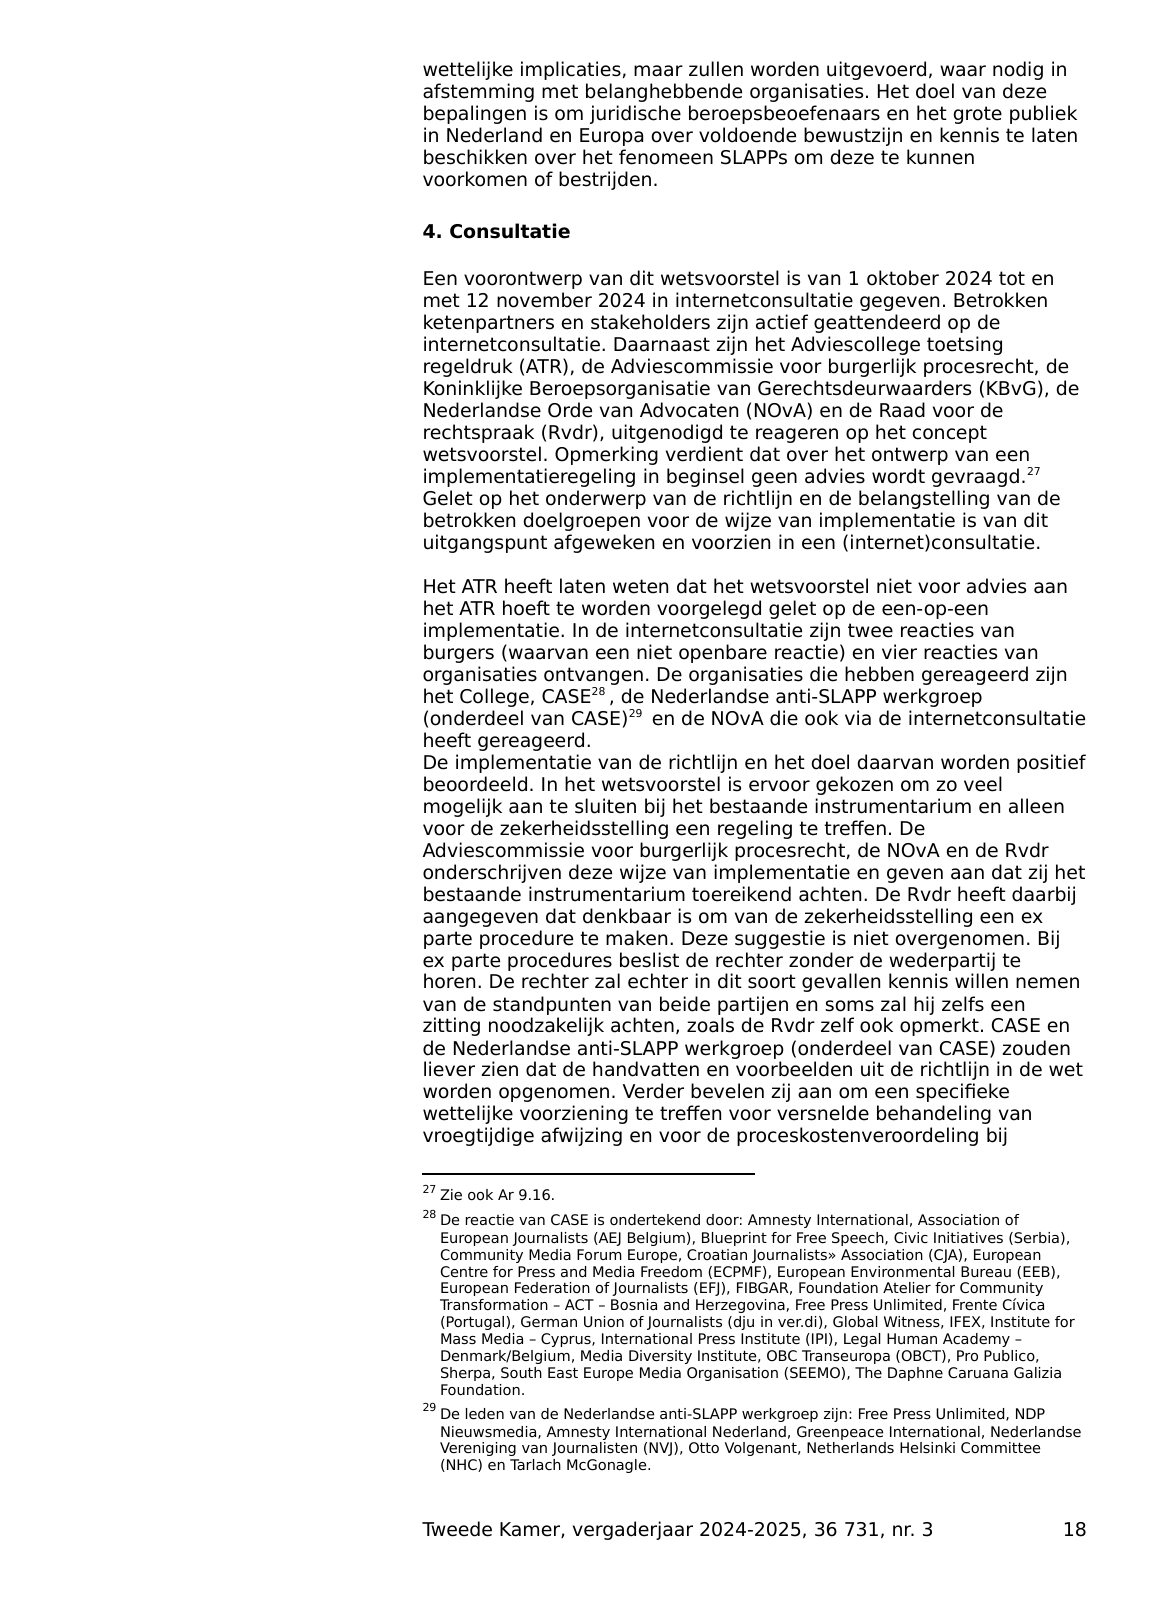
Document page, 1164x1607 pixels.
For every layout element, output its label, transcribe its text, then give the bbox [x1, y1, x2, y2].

text Een voorontwerp van dit wetsvoorstel is van 1 oktober 2024 tot en met 12 november 2024 in internetconsultatie gegeven. Betrokken ketenpartners en stakeholders zijn actief geattendeerd op de internetconsultatie. Daarnaast zijn het Adviescollege toetsing regeldruk (ATR), de Adviescommissie voor burgerlijk procesrecht, de Koninklijke Beroepsorganisatie van Gerechtsdeurwaarders (KBvG), de Nederlandse Orde van Advocaten (NOvA) en de Raad voor de rechtspraak (Rvdr), uitgenodigd te reageren op het concept wetsvoorstel. Opmerking verdient dat over het ontwerp van een implementatieregeling in beginsel geen advies wordt gevraagd. Gelet op het onderwerp van de richtlijn en de belangstelling van de betrokken doelgroepen voor de wijze van implementatie is van dit uitgangspunt afgeweken en voorzien in een (internet)consultatie. [422, 268, 1087, 554]
text wettelijke implicaties, maar zullen worden uitgevoerd, waar nodig in afstemming met belanghebbende organisaties. Het doel van deze bepalingen is om juridische beroepsbeoefenaars en het grote publiek in Nederland en Europa over voldoende bewustzijn en kennis te laten beschikken over het fenomeen SLAPPs om deze te kunnen voorkomen of bestrijden. [422, 59, 1087, 191]
text De leden van de Nederlandse anti-SLAPP werkgroep zijn: Free Press Unlimited, NDP Nieuwsmedia, Amnesty International Nederland, Greenpeace International, Nederlandse Vereniging van Journalisten (NVJ), Otto Volgenant, Netherlands Helsinki Committee (NHC) en Tarlach McGonagle. [422, 1402, 1087, 1474]
text Het ATR heeft laten weten dat het wetsvoorstel niet voor advies aan het ATR hoeft te worden voorgelegd gelet op de een-op-een implementatie. In de internetconsultatie zijn twee reacties van burgers (waarvan een niet openbare reactie) en vier reacties van organisaties ontvangen. De organisaties die hebben gereageerd zijn het College, CASE, de Nederlandse anti-SLAPP werkgroep (onderdeel van CASE) en de NOvA die ook via de internetconsultatie heeft gereageerd. [422, 576, 1087, 752]
text De implementatie van de richtlijn en het doel daarvan worden positief beoordeeld. In het wetsvoorstel is ervoor gekozen om zo veel mogelijk aan te sluiten bij het bestaande instrumentarium en alleen voor de zekerheidsstelling een regeling te treffen. De Adviescommissie voor burgerlijk procesrecht, de NOvA en de Rvdr onderschrijven deze wijze van implementatie en geven aan dat zij het bestaande instrumentarium toereikend achten. De Rvdr heeft daarbij aangegeven dat denkbaar is om van de zekerheidsstelling een ex parte procedure te maken. Deze suggestie is niet overgenomen. Bij ex parte procedures beslist de rechter zonder de wederpartij te horen. De rechter zal echter in dit soort gevallen kennis willen nemen van de standpunten van beide partijen en soms zal hij zelfs een zitting noodzakelijk achten, zoals de Rvdr zelf ook opmerkt. CASE en de Nederlandse anti-SLAPP werkgroep (onderdeel van CASE) zouden liever zien dat de handvatten en voorbeelden uit de richtlijn in de wet worden opgenomen. Verder bevelen zij aan om een specifieke wettelijke voorziening te treffen voor versnelde behandeling van vroegtijdige afwijzing en voor de proceskostenveroordeling bij [422, 752, 1087, 1147]
text De reactie van CASE is ondertekend door: Amnesty International, Association of European Journalists (AEJ Belgium), Blueprint for Free Speech, Civic Initiatives (Serbia), Community Media Forum Europe, Croatian Journalists» Association (CJA), European Centre for Press and Media Freedom (ECPMF), European Environmental Bureau (EEB), European Federation of Journalists (EFJ), FIBGAR, Foundation Atelier for Community Transformation – ACT – Bosnia and Herzegovina, Free Press Unlimited, Frente Cívica (Portugal), German Union of Journalists (dju in ver.di), Global Witness, IFEX, Institute for Mass Media – Cyprus, International Press Institute (IPI), Legal Human Academy – Denmark/Belgium, Media Diversity Institute, OBC Transeuropa (OBCT), Pro Publico, Sherpa, South East Europe Media Organisation (SEEMO), The Daphne Caruana Galizia Foundation. [422, 1208, 1087, 1399]
text Zie ook Ar 9.16. [422, 1183, 1087, 1205]
subtitle 4. Consultatie [422, 221, 1087, 243]
